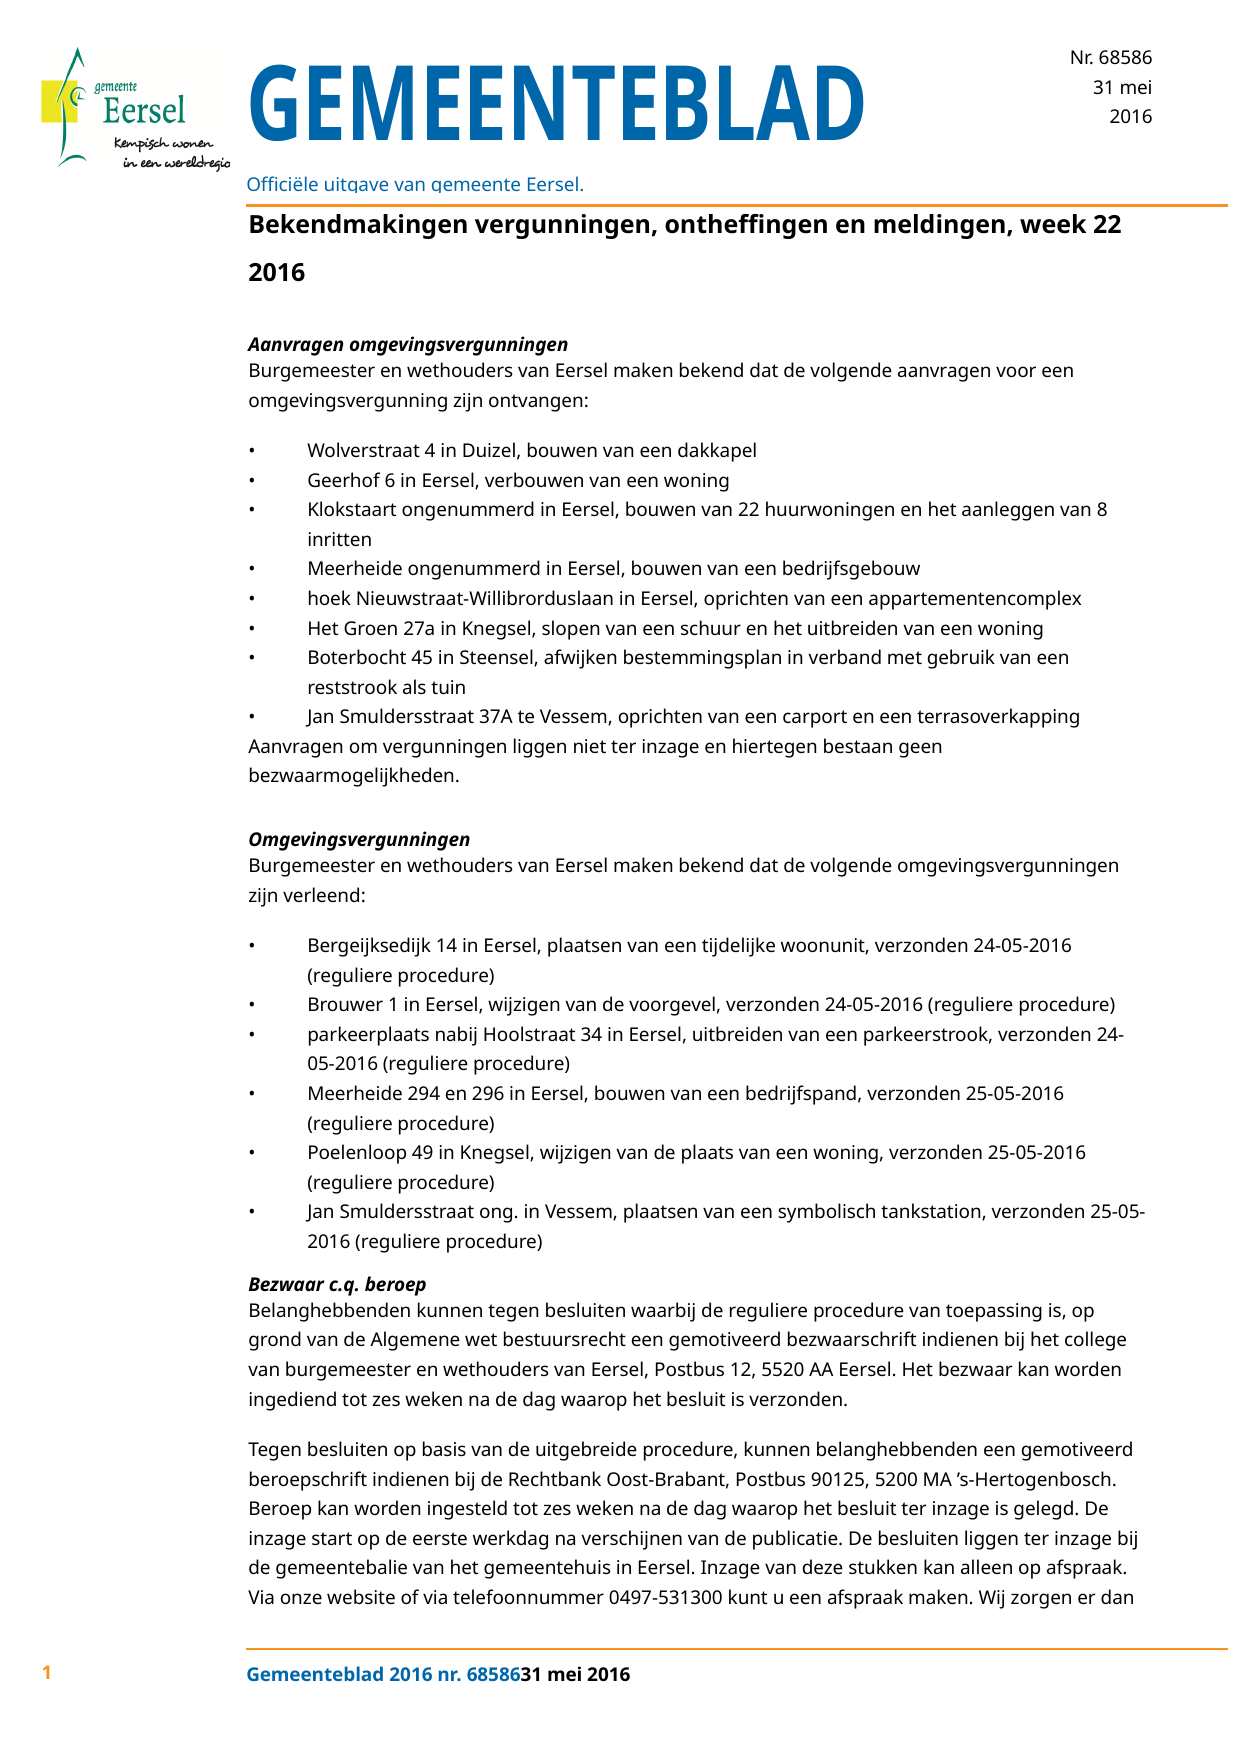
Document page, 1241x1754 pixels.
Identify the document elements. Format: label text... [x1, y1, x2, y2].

list Jan Smuldersstraat 37A te Vessem, oprichten van een carport en een terrasoverkapping [248, 703, 1152, 729]
list Poelenloop 49 in Knegsel, wijzigen van de plaats van een woning, verzonden 25-05-2016 (reguliere procedure) [248, 1139, 1152, 1195]
text Tegen besluiten op basis van de uitgebreide procedure, kunnen belanghebbenden een gemotiveerd beroepschrift indienen bij de Rechtbank Oost-Brabant, Postbus 90125, 5200 MA ’s-Hertogenbosch. Beroep kan worden ingesteld tot zes weken na de dag waarop het besluit ter inzage is gelegd. De inzage start op de eerste werkdag na verschijnen van de publicatie. De besluiten liggen ter inzage bij de gemeentebalie van het gemeentehuis in Eersel. Inzage van deze stukken kan alleen op afspraak. Via onze website of via telefoonnummer 0497-531300 kunt u een afspraak maken. Wij zorgen er dan [248, 1436, 1152, 1610]
list Meerheide ongenummerd in Eersel, bouwen van een bedrijfsgebouw [248, 556, 1152, 581]
list hoek Nieuwstraat-Willibrorduslaan in Eersel, oprichten van een appartementencomplex [248, 585, 1152, 611]
list Het Groen 27a in Knegsel, slopen van een schuur en het uitbreiden van een woning [248, 615, 1152, 640]
text Bezwaar c.q. beroep [248, 1271, 1152, 1297]
list Jan Smuldersstraat ong. in Vessem, plaatsen van een symbolisch tankstation, verzonden 25-05-2016 (reguliere procedure) [248, 1198, 1152, 1254]
picture [41, 47, 231, 172]
text Bekendmakingen vergunningen, ontheffingen en meldingen, week 22 2016 [248, 207, 1152, 288]
list Klokstaart ongenummerd in Eersel, bouwen van 22 huurwoningen en het aanleggen van 8 inritten [248, 496, 1152, 552]
text Omgevingsvergunningen [248, 827, 1152, 852]
text Aanvragen om vergunningen liggen niet ter inzage en hiertegen bestaan geen bezwaarmogelijkheden. [248, 733, 1152, 788]
list Brouwer 1 in Eersel, wijzigen van de voorgevel, verzonden 24-05-2016 (reguliere procedure) [248, 991, 1152, 1017]
list Bergeijksedijk 14 in Eersel, plaatsen van een tijdelijke woonunit, verzonden 24-05-2016 (reguliere procedure) [248, 932, 1152, 988]
text Burgemeester en wethouders van Eersel maken bekend dat de volgende omgevingsvergunningen zijn verleend: [248, 852, 1152, 908]
list Wolverstraat 4 in Duizel, bouwen van een dakkapel [248, 437, 1152, 463]
list Meerheide 294 en 296 in Eersel, bouwen van een bedrijfspand, verzonden 25-05-2016 (reguliere procedure) [248, 1080, 1152, 1136]
list parkeerplaats nabij Hoolstraat 34 in Eersel, uitbreiden van een parkeerstrook, verzonden 24-05-2016 (reguliere procedure) [248, 1021, 1152, 1076]
text Burgemeester en wethouders van Eersel maken bekend dat de volgende aanvragen voor een omgevingsvergunning zijn ontvangen: [248, 357, 1152, 412]
list Geerhof 6 in Eersel, verbouwen van een woning [248, 467, 1152, 492]
list Boterbocht 45 in Steensel, afwijken bestemmingsplan in verband met gebruik van een reststrook als tuin [248, 644, 1152, 699]
text Aanvragen omgevingsvergunningen [248, 331, 1152, 357]
text Belanghebbenden kunnen tegen besluiten waarbij de reguliere procedure van toepassing is, op grond van de Algemene wet bestuursrecht een gemotiveerd bezwaarschrift indienen bij het college van burgemeester en wethouders van Eersel, Postbus 12, 5520 AA Eersel. Het bezwaar kan worden ingediend tot zes weken na de dag waarop het besluit is verzonden. [248, 1297, 1152, 1411]
